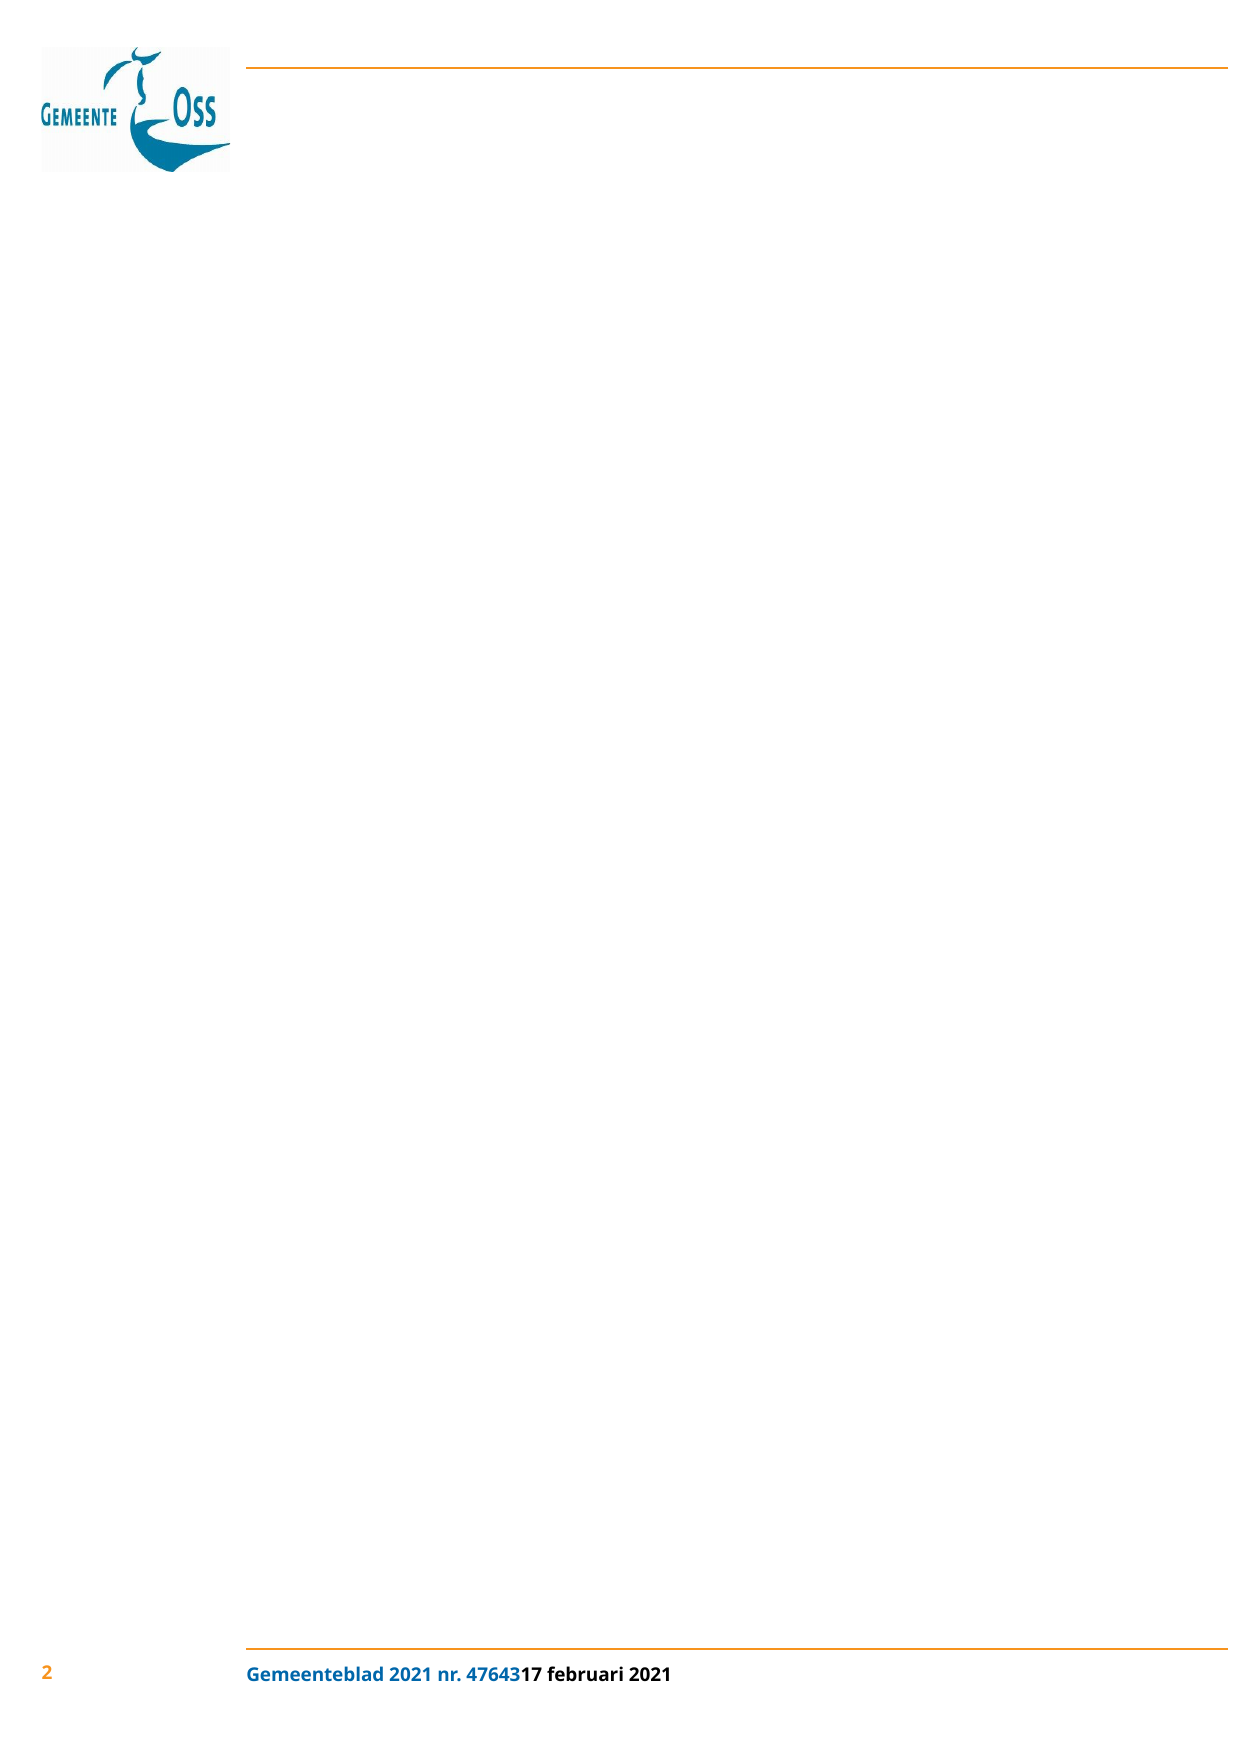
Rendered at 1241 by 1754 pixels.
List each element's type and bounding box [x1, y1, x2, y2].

picture [41, 47, 231, 172]
